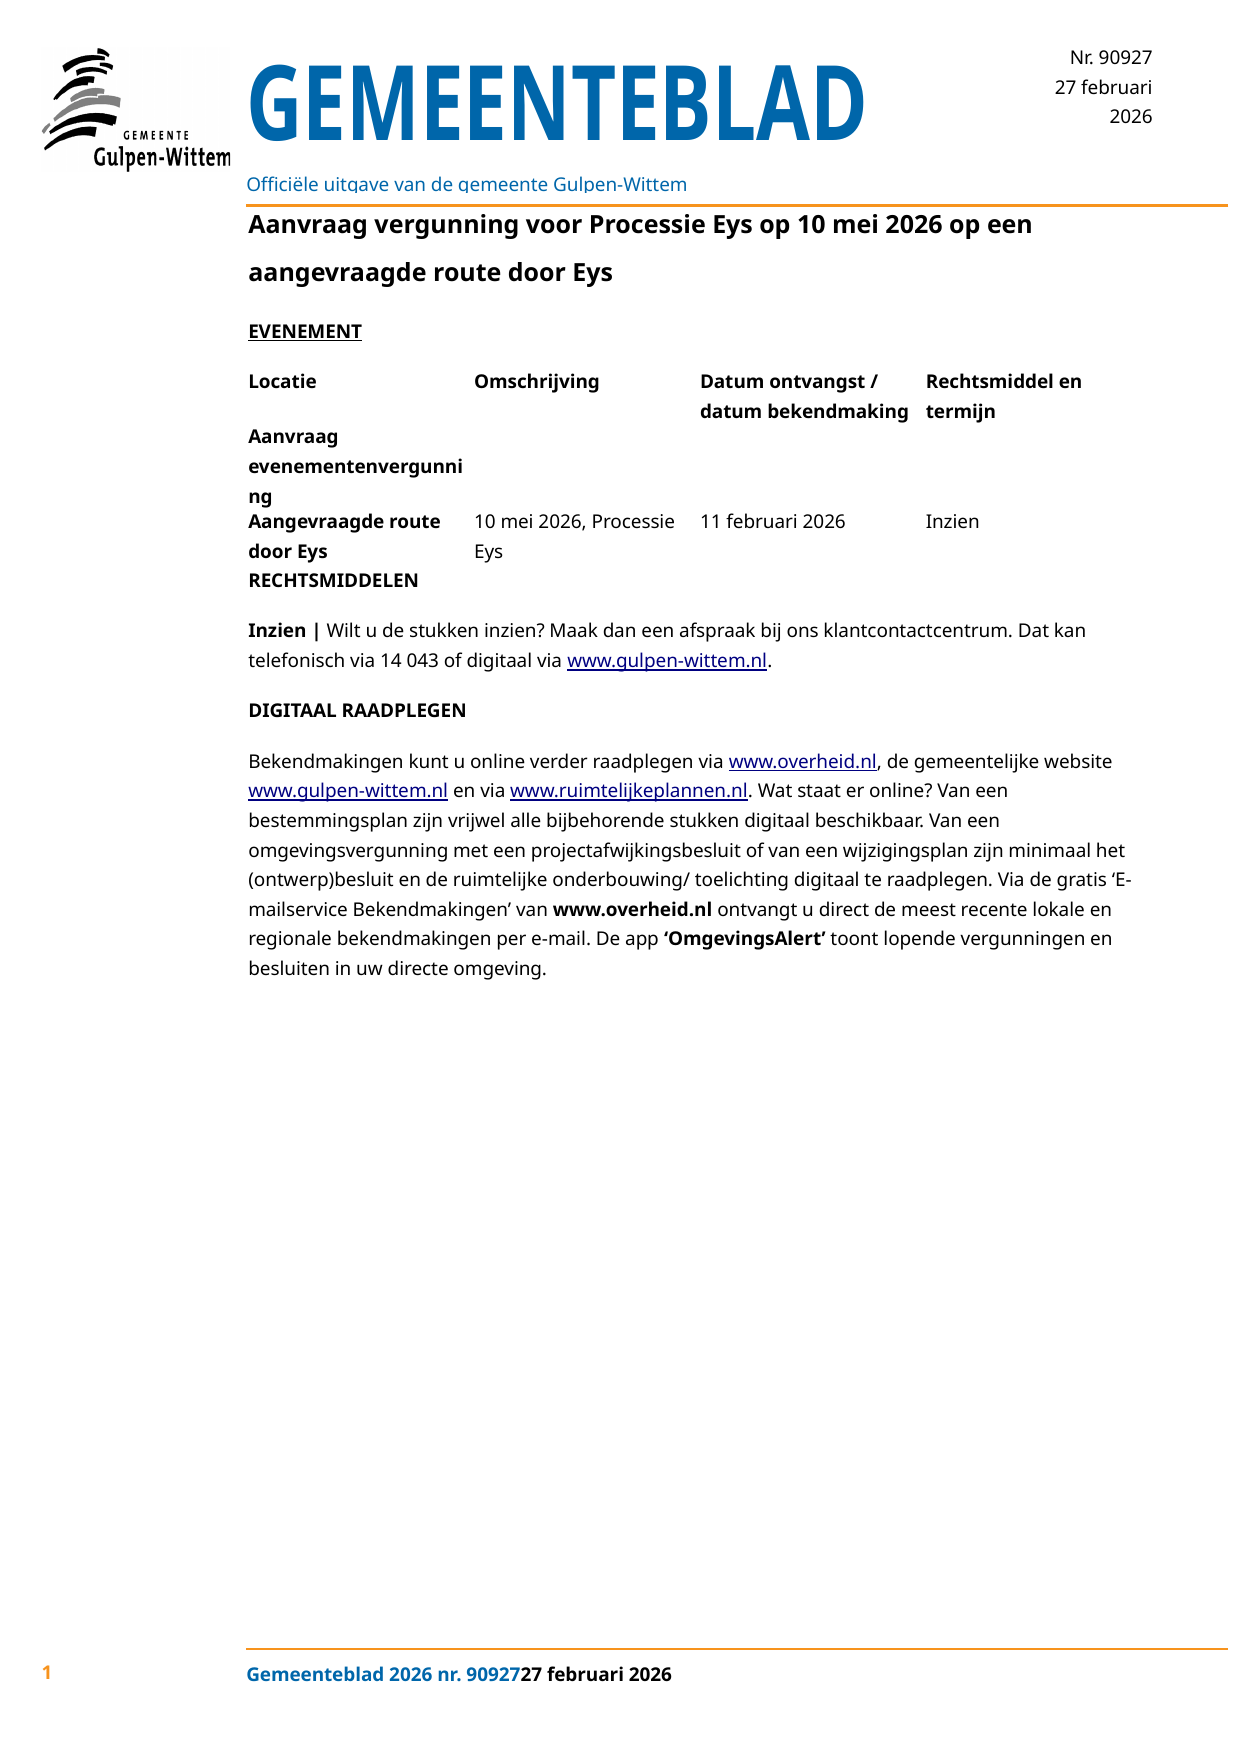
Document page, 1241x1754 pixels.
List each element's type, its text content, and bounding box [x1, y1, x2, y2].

text RECHTSMIDDELEN [248, 567, 1152, 593]
table_cell 11 februari 2026 [700, 509, 926, 564]
table_header Rechtsmiddel en termijn [926, 369, 1152, 424]
text DIGITAAL RAADPLEGEN [248, 698, 1152, 723]
table_header Datum ontvangst / datum bekendmaking [700, 369, 926, 424]
text Bekendmakingen kunt u online verder raadplegen via www.overheid.nl, de gemeentelijke website www.gulpen-wittem.nl en via www.ruimtelijkeplannen.nl. Wat staat er online? Van een bestemmingsplan zijn vrijwel alle bijbehorende stukken digitaal beschikbaar. Van een omgevingsvergunning met een projectafwijkingsbesluit of van een wijzigingsplan zijn minimaal het (ontwerp)besluit en de ruimtelijke onderbouwing/ toelichting digitaal te raadplegen. Via de gratis ‘E-mailservice Bekendmakingen’ van www.overheid.nl ontvangt u direct de meest recente lokale en regionale bekendmakingen per e-mail. De app ‘OmgevingsAlert’ toont lopende vergunningen en besluiten in uw directe omgeving. [248, 748, 1152, 981]
table_cell [700, 424, 926, 509]
table_cell [474, 424, 700, 509]
text Inzien | Wilt u de stukken inzien? Maak dan een afspraak bij ons klantcontactcentrum. Dat kan telefonisch via 14 043 of digitaal via www.gulpen-wittem.nl. [248, 618, 1152, 673]
table_header Omschrijving [474, 369, 700, 424]
table_cell Inzien [926, 509, 1152, 564]
table_cell [926, 424, 1152, 509]
text EVENEMENT [248, 318, 1152, 344]
table_cell Aanvraag evenementenvergunning [248, 424, 474, 509]
table_cell Aangevraagde route door Eys [248, 509, 474, 564]
picture [41, 47, 231, 172]
table_header Locatie [248, 369, 474, 424]
table_cell 10 mei 2026, Processie Eys [474, 509, 700, 564]
text Aanvraag vergunning voor Processie Eys op 10 mei 2026 op een aangevraagde route door Eys [248, 207, 1152, 288]
